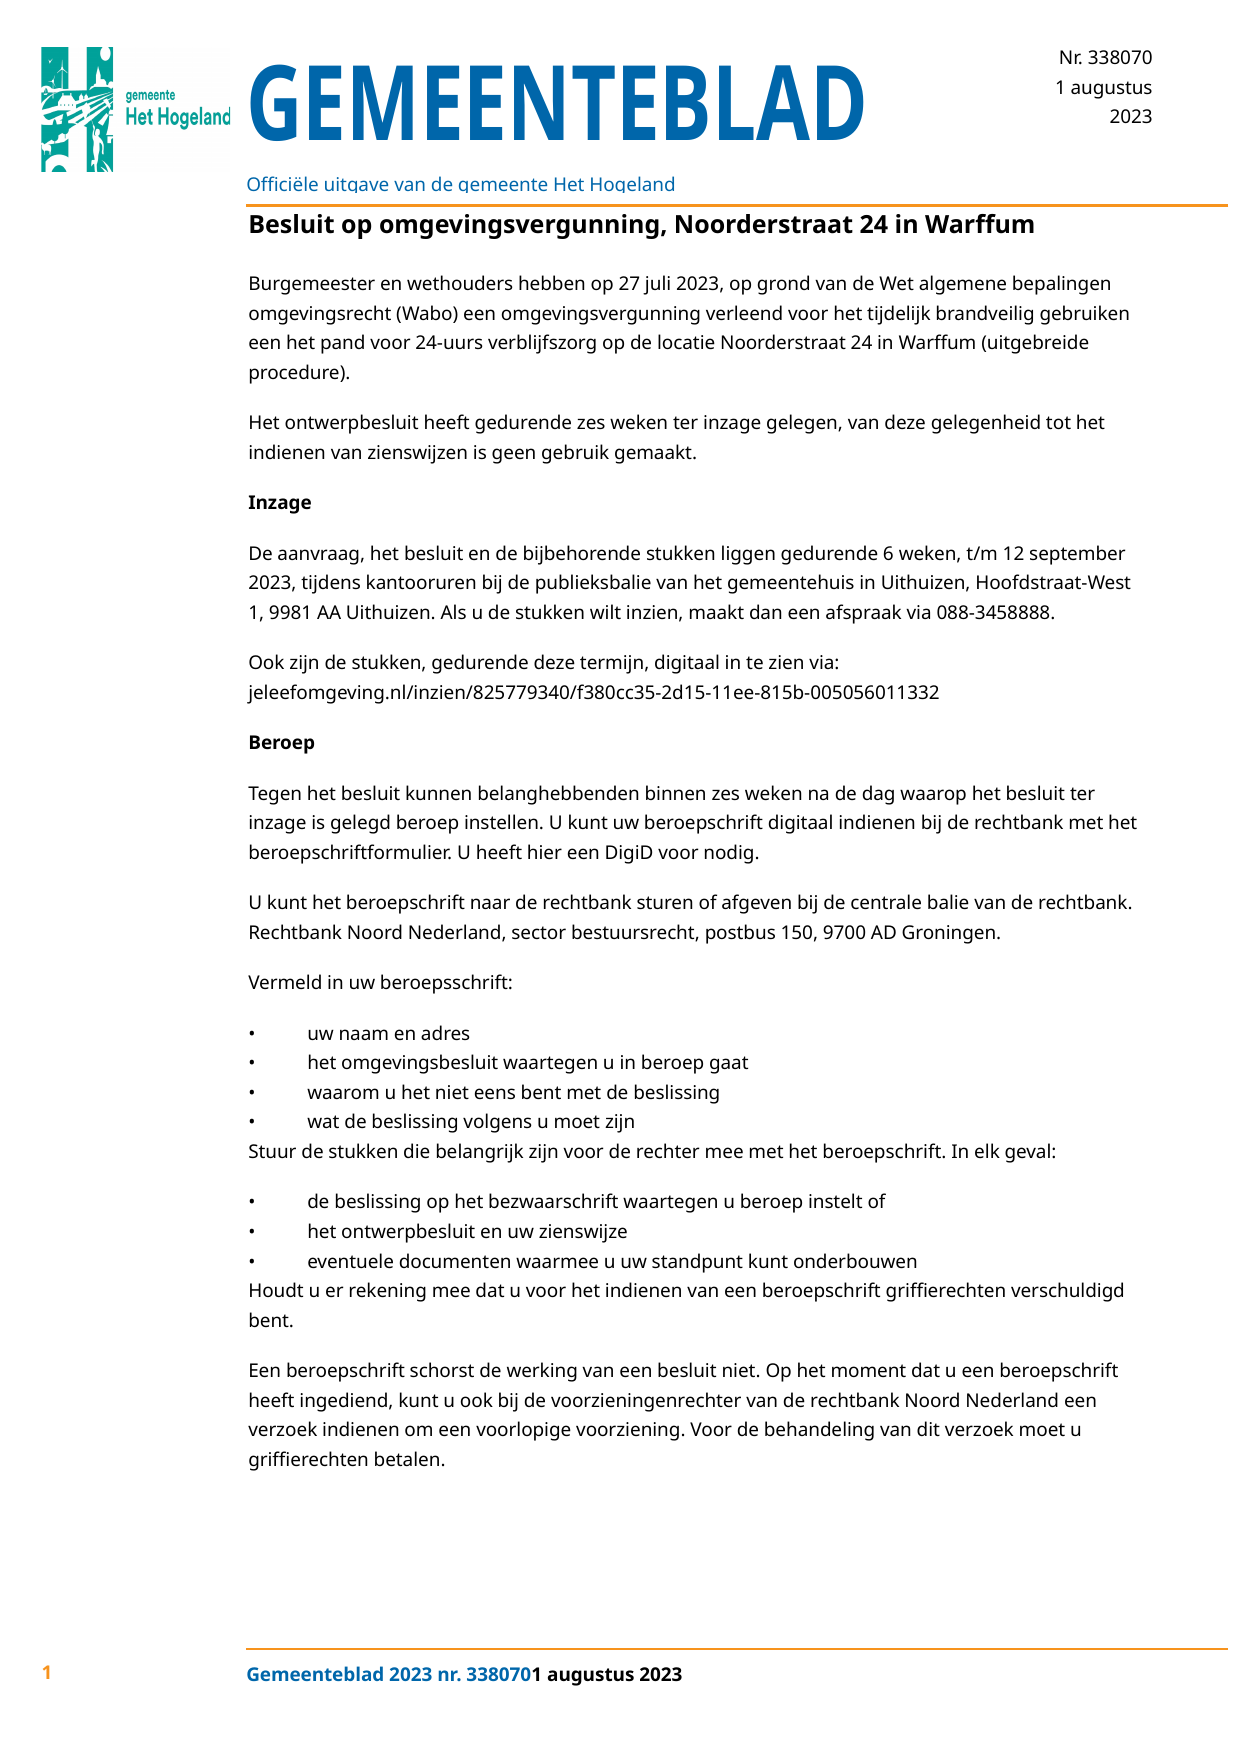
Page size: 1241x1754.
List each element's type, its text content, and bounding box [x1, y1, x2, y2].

list de beslissing op het bezwaarschrift waartegen u beroep instelt of [248, 1189, 1152, 1214]
text De aanvraag, het besluit en de bijbehorende stukken liggen gedurende 6 weken, t/m 12 september 2023, tijdens kantooruren bij de publieksbalie van het gemeentehuis in Uithuizen, Hoofdstraat-West 1, 9981 AA Uithuizen. Als u de stukken wilt inzien, maakt dan een afspraak via 088-3458888. [248, 540, 1152, 625]
text Beroep [248, 729, 1152, 755]
list het omgevingsbesluit waartegen u in beroep gaat [248, 1049, 1152, 1075]
text Tegen het besluit kunnen belanghebbenden binnen zes weken na de dag waarop het besluit ter inzage is gelegd beroep instellen. U kunt uw beroepschrift digitaal indienen bij de rechtbank met het beroepschriftformulier. U heeft hier een DigiD voor nodig. [248, 780, 1152, 865]
text Het ontwerpbesluit heeft gedurende zes weken ter inzage gelegen, van deze gelegenheid tot het indienen van zienswijzen is geen gebruik gemaakt. [248, 409, 1152, 465]
picture [41, 47, 231, 172]
text Burgemeester en wethouders hebben op 27 juli 2023, op grond van de Wet algemene bepalingen omgevingsrecht (Wabo) een omgevingsvergunning verleend voor het tijdelijk brandveilig gebruiken een het pand voor 24-uurs verblijfszorg op de locatie Noorderstraat 24 in Warffum (uitgebreide procedure). [248, 270, 1152, 385]
list wat de beslissing volgens u moet zijn [248, 1109, 1152, 1134]
list uw naam en adres [248, 1020, 1152, 1046]
text U kunt het beroepschrift naar de rechtbank sturen of afgeven bij de centrale balie van de rechtbank. Rechtbank Noord Nederland, sector bestuursrecht, postbus 150, 9700 AD Groningen. [248, 889, 1152, 945]
text Inzage [248, 489, 1152, 515]
text Houdt u er rekening mee dat u voor het indienen van een beroepschrift griffierechten verschuldigd bent. [248, 1277, 1152, 1333]
text Ook zijn de stukken, gedurende deze termijn, digitaal in te zien via: jeleefomgeving.nl/inzien/825779340/f380cc35-2d15-11ee-815b-005056011332 [248, 649, 1152, 705]
text Stuur de stukken die belangrijk zijn voor de rechter mee met het beroepschrift. In elk geval: [248, 1138, 1152, 1164]
text Besluit op omgevingsvergunning, Noorderstraat 24 in Warffum [248, 207, 1152, 241]
text Vermeld in uw beroepsschrift: [248, 969, 1152, 995]
list eventuele documenten waarmee u uw standpunt kunt onderbouwen [248, 1248, 1152, 1273]
list waarom u het niet eens bent met de beslissing [248, 1079, 1152, 1105]
list het ontwerpbesluit en uw zienswijze [248, 1218, 1152, 1244]
text Een beroepschrift schorst de werking van een besluit niet. Op het moment dat u een beroepschrift heeft ingediend, kunt u ook bij de voorzieningenrechter van de rechtbank Noord Nederland een verzoek indienen om een voorlopige voorziening. Voor de behandeling van dit verzoek moet u griffierechten betalen. [248, 1357, 1152, 1472]
